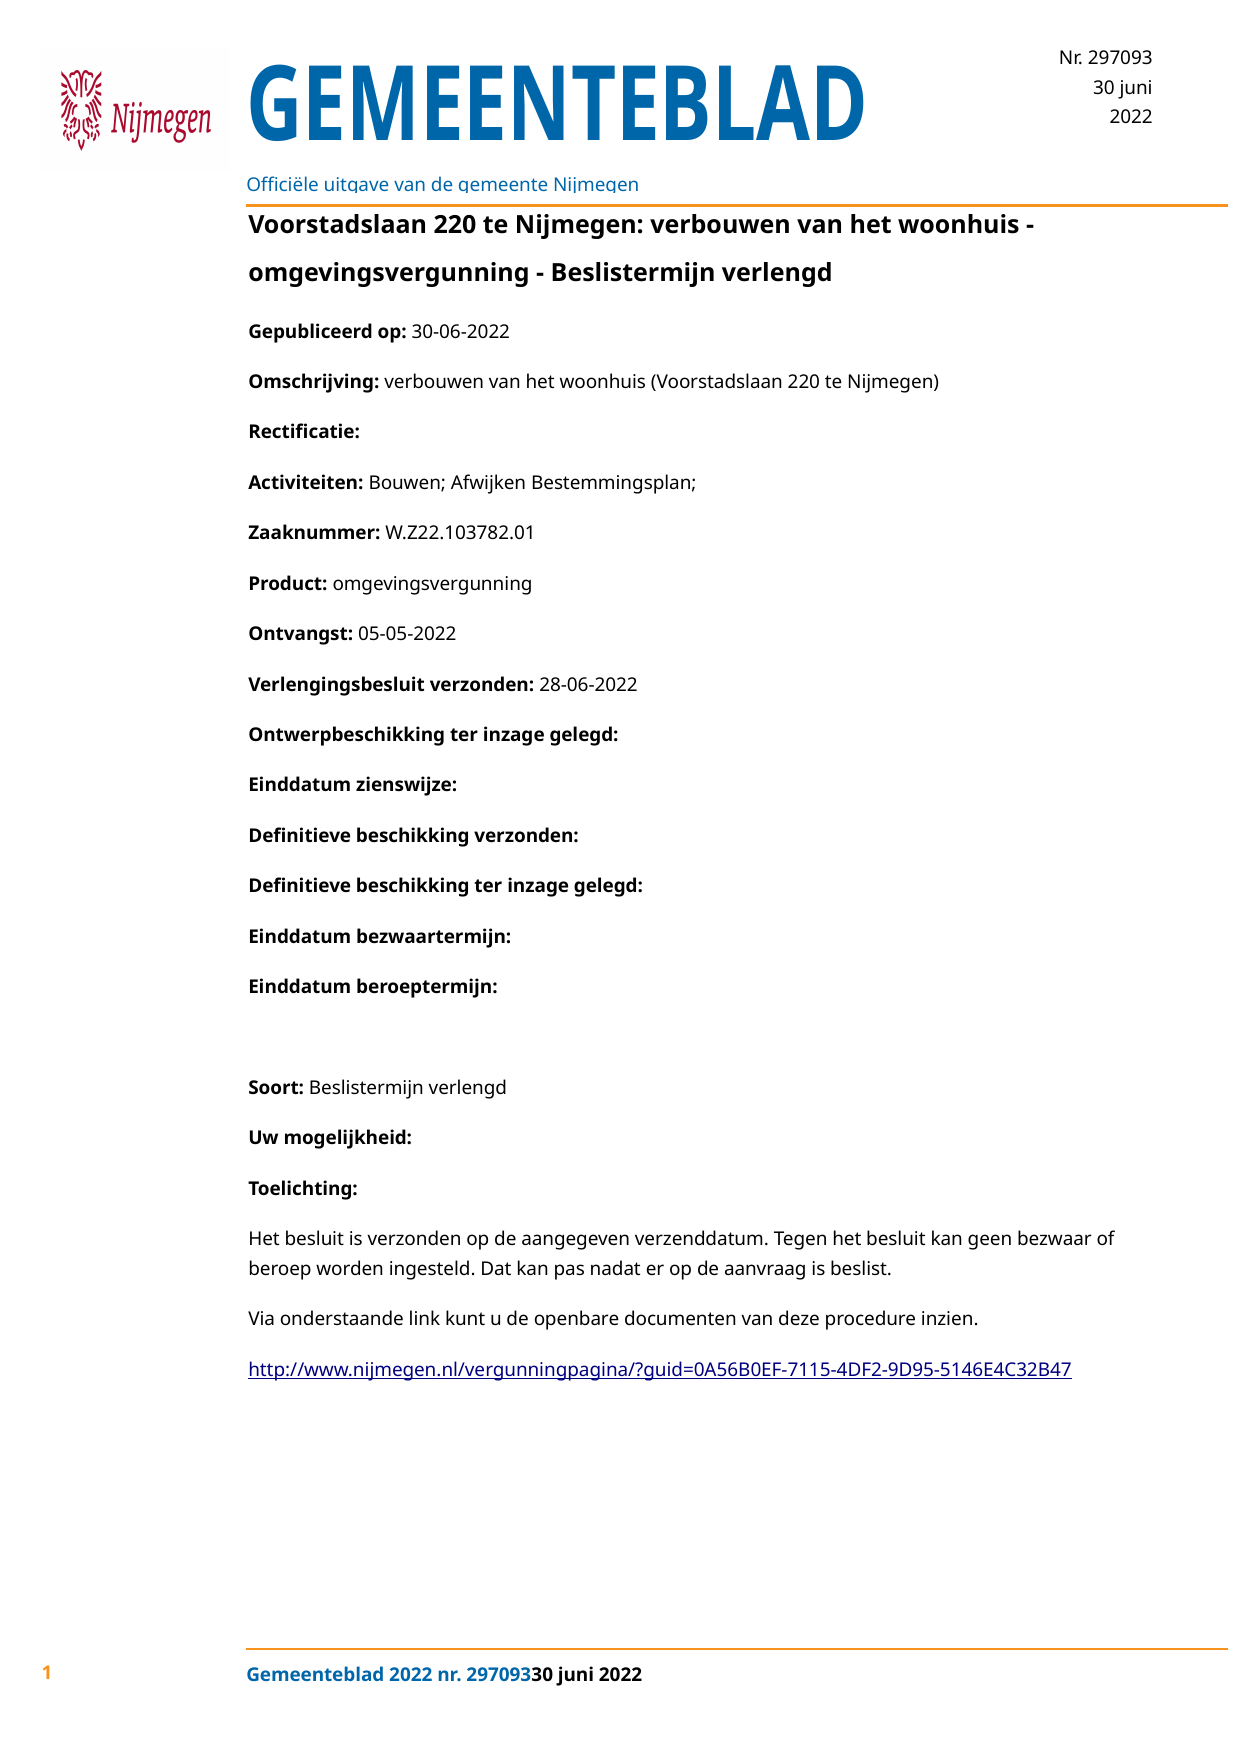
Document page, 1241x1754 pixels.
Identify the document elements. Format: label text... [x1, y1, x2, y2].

text Voorstadslaan 220 te Nijmegen: verbouwen van het woonhuis - omgevingsvergunning - Beslistermijn verlengd [248, 207, 1152, 288]
text Zaaknummer: W.Z22.103782.01 [248, 519, 1152, 545]
text http://www.nijmegen.nl/vergunningpagina/?guid=0A56B0EF-7115-4DF2-9D95-5146E4C32B47 [248, 1356, 1152, 1382]
text Soort: Beslistermijn verlengd [248, 1074, 1152, 1100]
text Product: omgevingsvergunning [248, 570, 1152, 596]
text Ontvangst: 05-05-2022 [248, 620, 1152, 646]
text Einddatum bezwaartermijn: [248, 923, 1152, 949]
picture [41, 47, 231, 172]
text Via onderstaande link kunt u de openbare documenten van deze procedure inzien. [248, 1305, 1152, 1331]
text Uw mogelijkheid: [248, 1124, 1152, 1150]
text Definitieve beschikking ter inzage gelegd: [248, 872, 1152, 898]
text Ontwerpbeschikking ter inzage gelegd: [248, 721, 1152, 747]
text Omschrijving: verbouwen van het woonhuis (Voorstadslaan 220 te Nijmegen) [248, 368, 1152, 394]
text Einddatum beroeptermijn: [248, 973, 1152, 999]
text Definitieve beschikking verzonden: [248, 822, 1152, 848]
text Gepubliceerd op: 30-06-2022 [248, 318, 1152, 344]
text Einddatum zienswijze: [248, 772, 1152, 797]
text Rectificatie: [248, 419, 1152, 444]
text Activiteiten: Bouwen; Afwijken Bestemmingsplan; [248, 469, 1152, 495]
text Het besluit is verzonden op de aangegeven verzenddatum. Tegen het besluit kan geen bezwaar of beroep worden ingesteld. Dat kan pas nadat er op de aanvraag is beslist. [248, 1225, 1152, 1281]
text Verlengingsbesluit verzonden: 28-06-2022 [248, 671, 1152, 697]
text Toelichting: [248, 1175, 1152, 1201]
